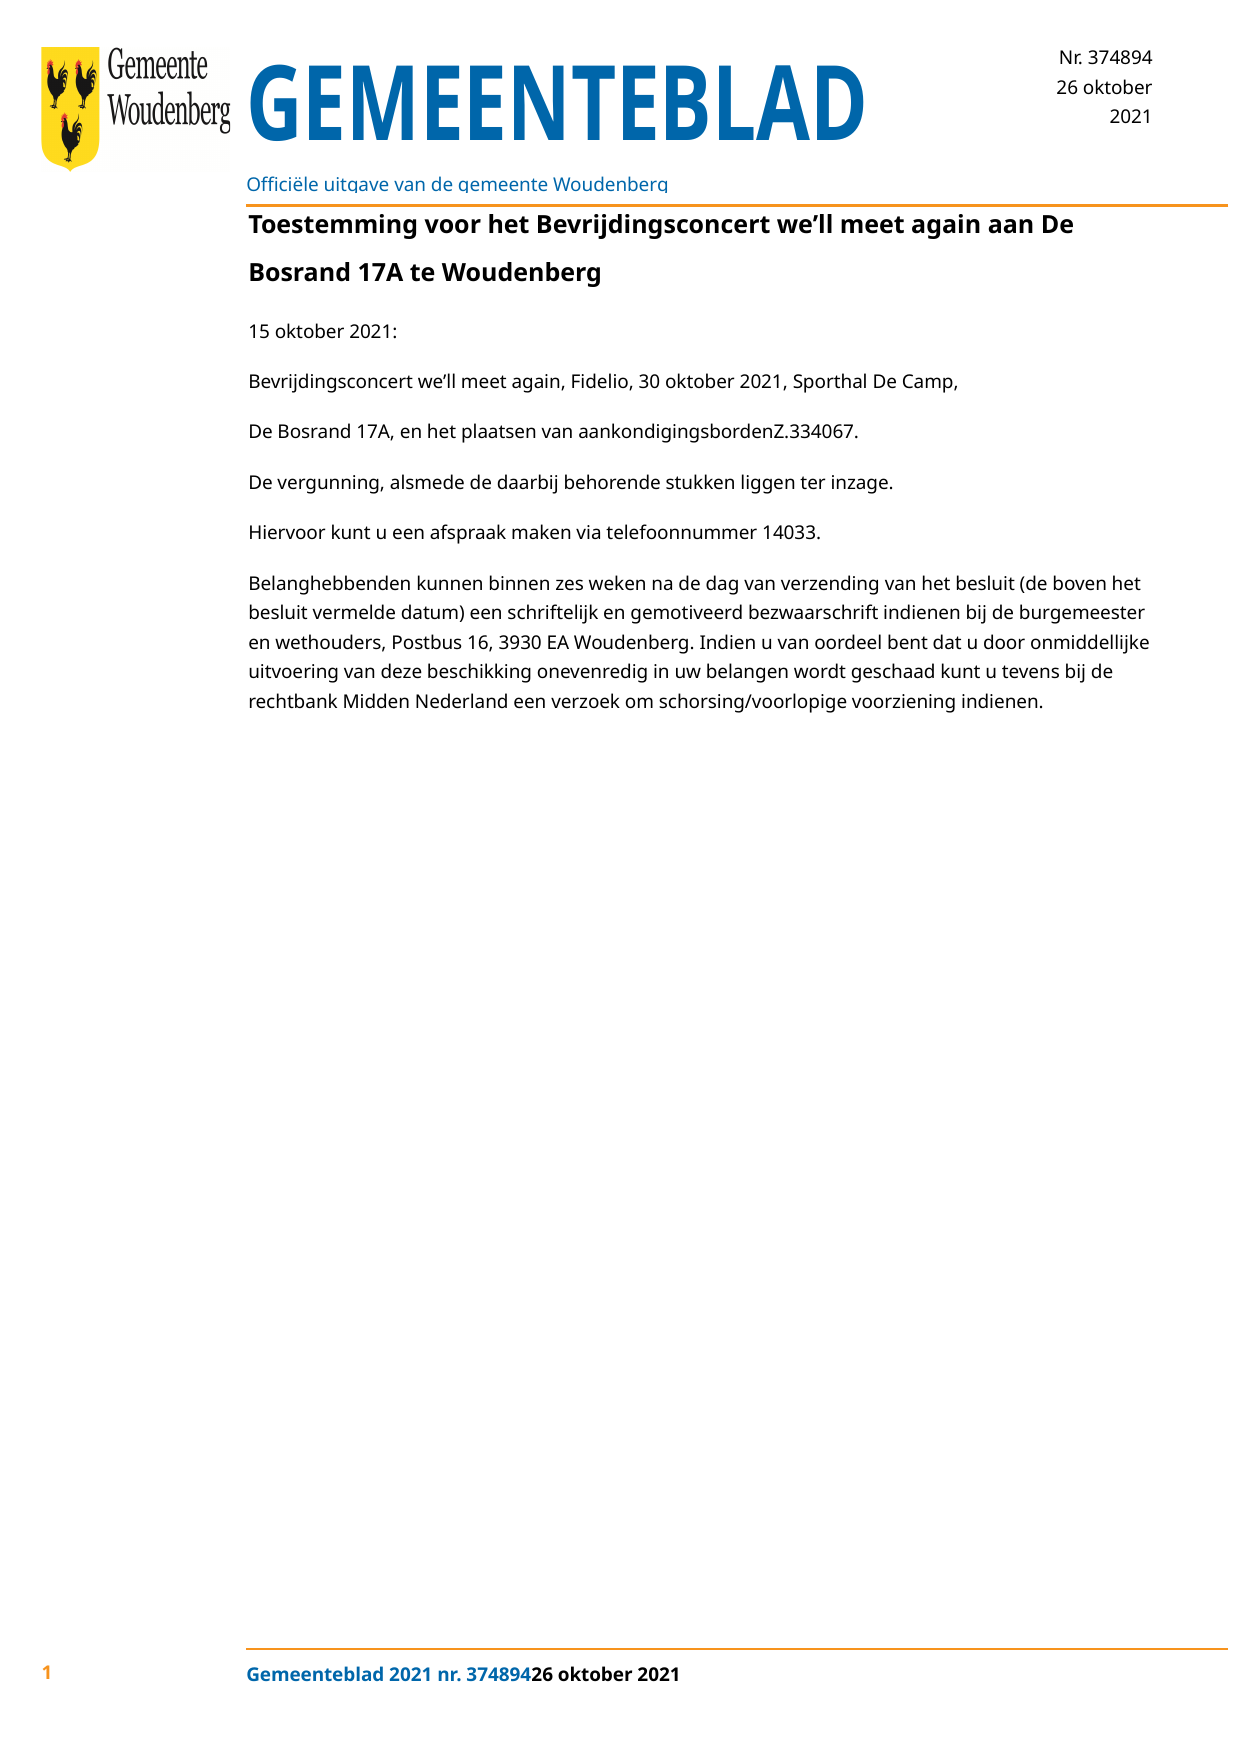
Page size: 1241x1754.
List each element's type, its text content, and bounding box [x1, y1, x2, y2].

text De Bosrand 17A, en het plaatsen van aankondigingsbordenZ.334067. [248, 419, 1152, 444]
text Hiervoor kunt u een afspraak maken via telefoonnummer 14033. [248, 519, 1152, 545]
text 15 oktober 2021: [248, 318, 1152, 344]
text Belanghebbenden kunnen binnen zes weken na de dag van verzending van het besluit (de boven het besluit vermelde datum) een schriftelijk en gemotiveerd bezwaarschrift indienen bij de burgemeester en wethouders, Postbus 16, 3930 EA Woudenberg. Indien u van oordeel bent dat u door onmiddellijke uitvoering van deze beschikking onevenredig in uw belangen wordt geschaad kunt u tevens bij de rechtbank Midden Nederland een verzoek om schorsing/voorlopige voorziening indienen. [248, 570, 1152, 714]
text Bevrijdingsconcert we’ll meet again, Fidelio, 30 oktober 2021, Sporthal De Camp, [248, 368, 1152, 394]
text De vergunning, alsmede de daarbij behorende stukken liggen ter inzage. [248, 469, 1152, 495]
text Toestemming voor het Bevrijdingsconcert we’ll meet again aan De Bosrand 17A te Woudenberg [248, 207, 1152, 288]
picture [41, 47, 231, 172]
